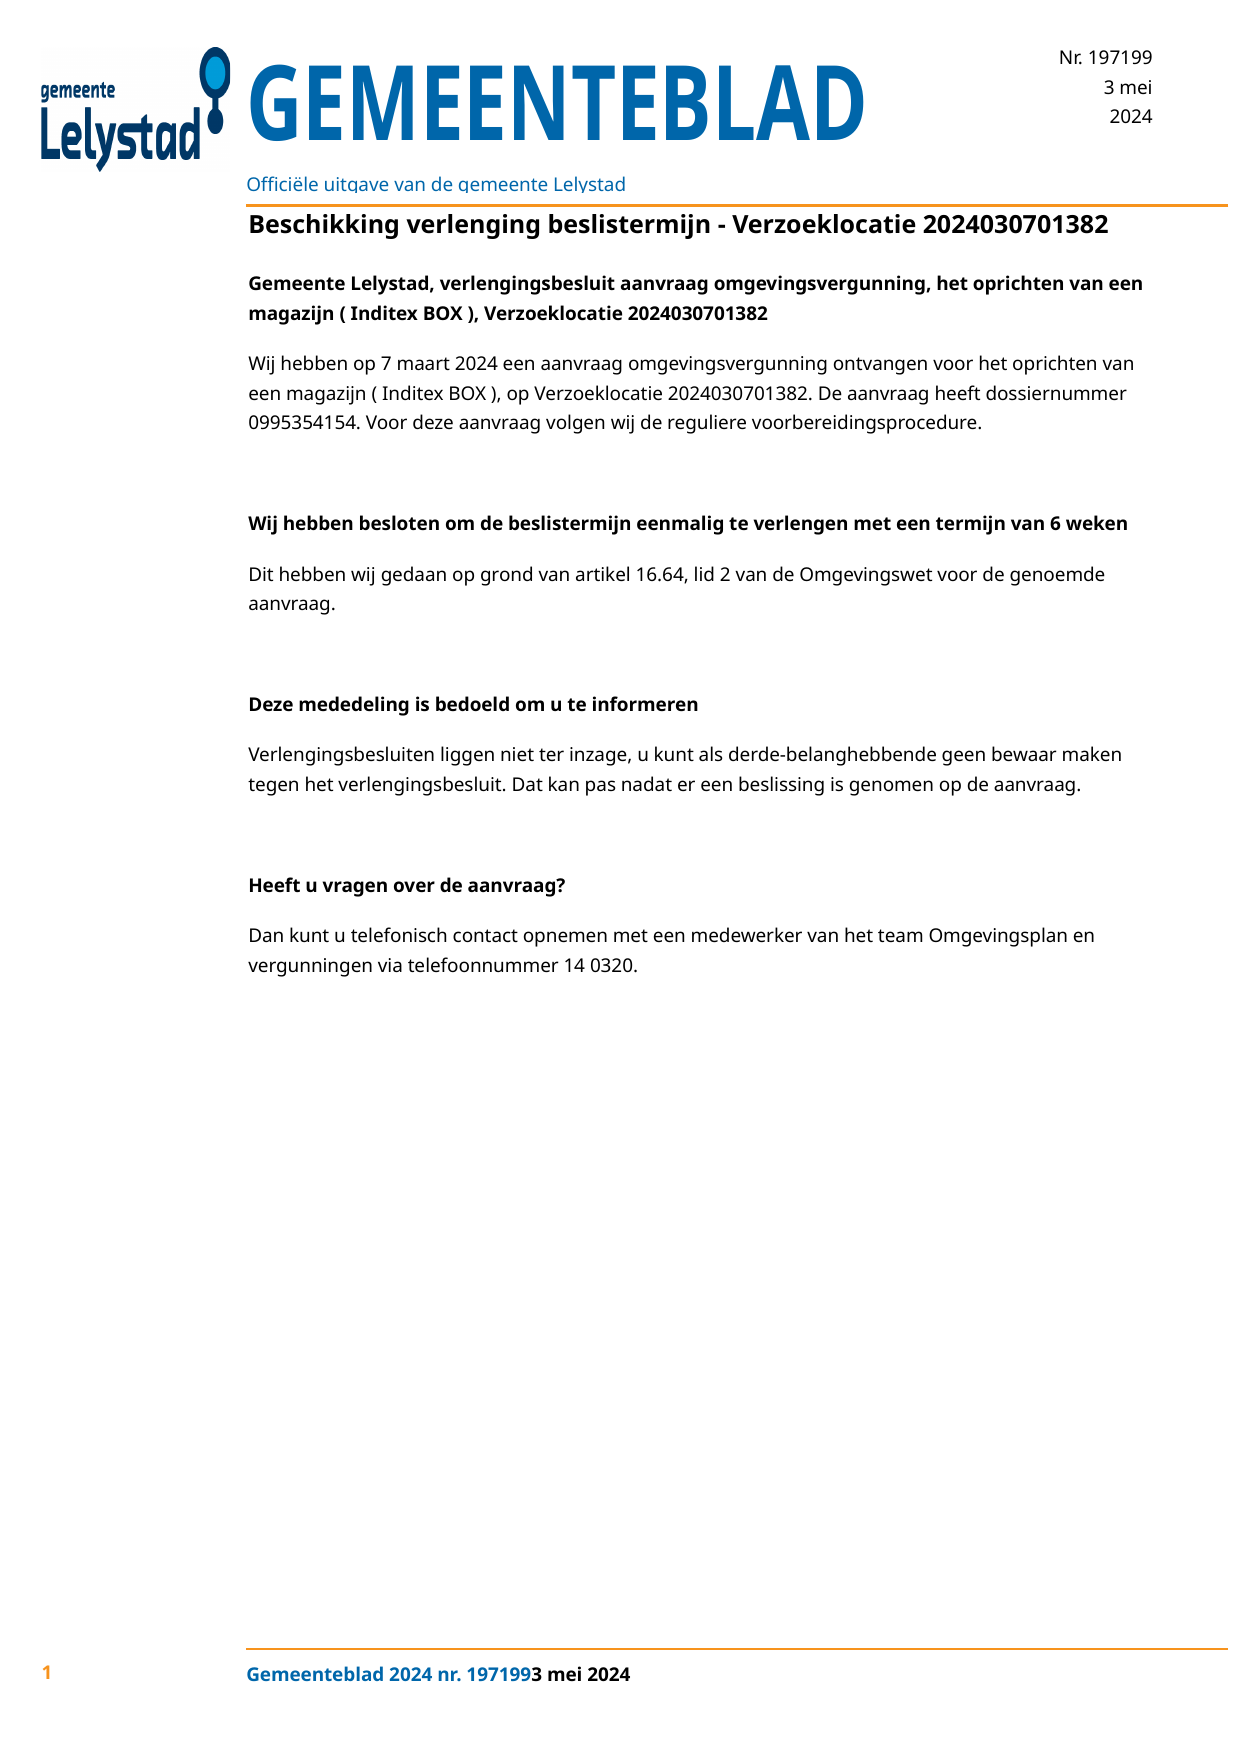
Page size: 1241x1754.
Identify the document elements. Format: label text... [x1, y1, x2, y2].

text Gemeente Lelystad, verlengingsbesluit aanvraag omgevingsvergunning, het oprichten van een magazijn ( Inditex BOX ), Verzoeklocatie 2024030701382 [248, 270, 1152, 326]
text Deze mededeling is bedoeld om u te informeren [248, 691, 1152, 717]
text Wij hebben op 7 maart 2024 een aanvraag omgevingsvergunning ontvangen voor het oprichten van een magazijn ( Inditex BOX ), op Verzoeklocatie 2024030701382. De aanvraag heeft dossiernummer 0995354154. Voor deze aanvraag volgen wij de reguliere voorbereidingsprocedure. [248, 350, 1152, 435]
text Dit hebben wij gedaan op grond van artikel 16.64, lid 2 van de Omgevingswet voor de genoemde aanvraag. [248, 561, 1152, 616]
text Wij hebben besloten om de beslistermijn eenmalig te verlengen met een termijn van 6 weken [248, 510, 1152, 536]
text Verlengingsbesluiten liggen niet ter inzage, u kunt als derde-belanghebbende geen bewaar maken tegen het verlengingsbesluit. Dat kan pas nadat er een beslissing is genomen op de aanvraag. [248, 742, 1152, 797]
picture [41, 47, 231, 172]
text Beschikking verlenging beslistermijn - Verzoeklocatie 2024030701382 [248, 207, 1152, 241]
text Dan kunt u telefonisch contact opnemen met een medewerker van het team Omgevingsplan en vergunningen via telefoonnummer 14 0320. [248, 922, 1152, 978]
text Heeft u vragen over de aanvraag? [248, 872, 1152, 898]
